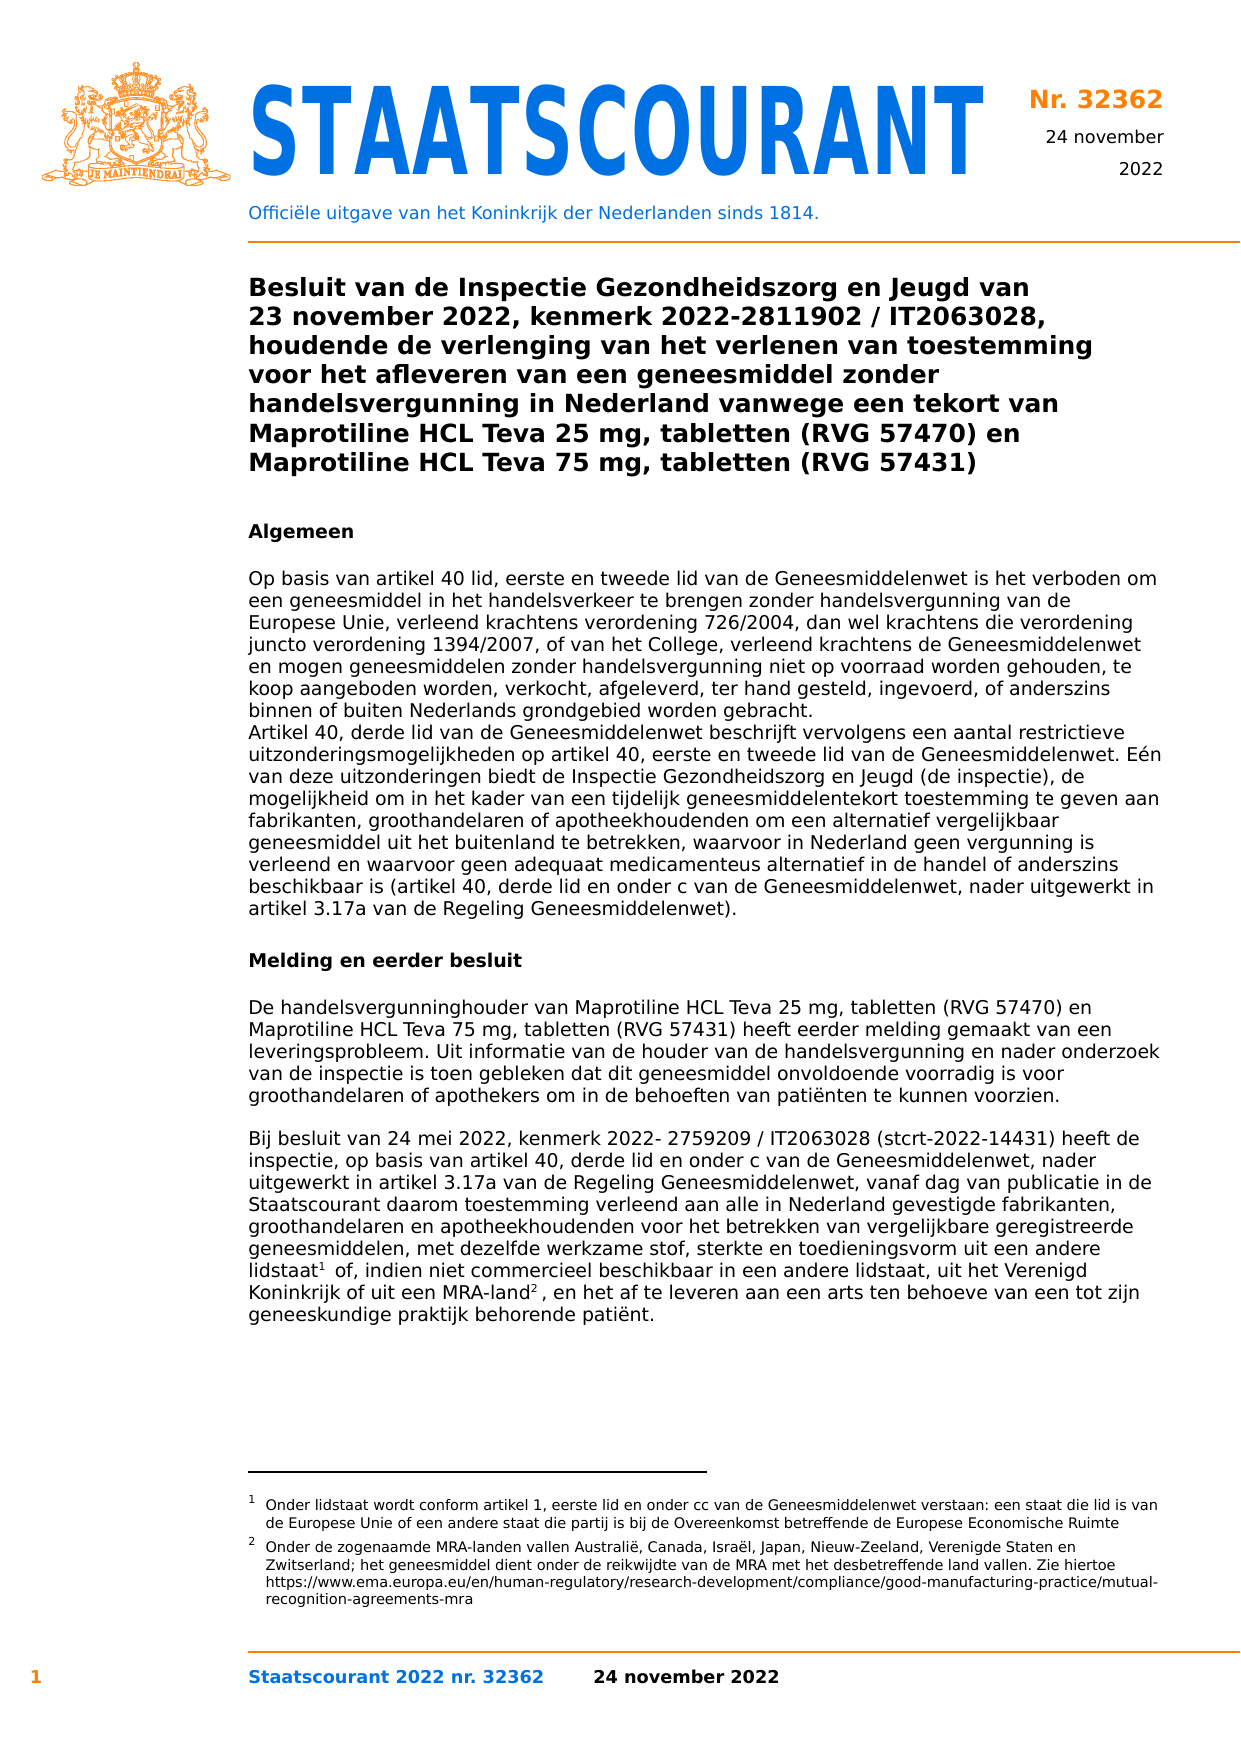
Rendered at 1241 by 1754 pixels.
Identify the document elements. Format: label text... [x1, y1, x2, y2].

text Onder lidstaat wordt conform artikel 1, eerste lid en onder cc van de Geneesmiddelenwet verstaan: een staat die lid is van de Europese Unie of een andere staat die partij is bij de Overeenkomst betreffende de Europese Economische Ruimte [248, 1493, 1163, 1532]
picture [41, 62, 231, 186]
text Artikel 40, derde lid van de Geneesmiddelenwet beschrijft vervolgens een aantal restrictieve uitzonderingsmogelijkheden op artikel 40, eerste en tweede lid van de Geneesmiddelenwet. Eén van deze uitzonderingen biedt de Inspectie Gezondheidszorg en Jeugd (de inspectie), de mogelijkheid om in het kader van een tijdelijk geneesmiddelentekort toestemming te geven aan fabrikanten, groothandelaren of apotheekhoudenden om een alternatief vergelijkbaar geneesmiddel uit het buitenland te betrekken, waarvoor in Nederland geen vergunning is verleend en waarvoor geen adequaat medicamenteus alternatief in de handel of anderszins beschikbaar is (artikel 40, derde lid en onder c van de Geneesmiddelenwet, nader uitgewerkt in artikel 3.17a van de Regeling Geneesmiddelenwet). [248, 722, 1163, 919]
subtitle Melding en eerder besluit [248, 949, 1163, 972]
table_cell 24 november [998, 121, 1240, 153]
subtitle Algemeen [248, 521, 1163, 543]
text Onder de zogenaamde MRA-landen vallen Australië, Canada, Israël, Japan, Nieuw-Zeeland, Verenigde Staten en Zwitserland; het geneesmiddel dient onder de reikwijdte van de MRA met het desbetreffende land vallen. Zie hiertoe https://www.ema.europa.eu/en/human-regulatory/research-development/compliance/good-manufacturing-practice/mutual-recognition-agreements-mra [248, 1535, 1163, 1608]
table_header Nr. 32362 [998, 62, 1240, 121]
subtitle Besluit van de Inspectie Gezondheidszorg en Jeugd van 23 november 2022, kenmerk 2022-2811902 / IT2063028, houdende de verlenging van het verlenen van toestemming voor het afleveren van een geneesmiddel zonder handelsvergunning in Nederland vanwege een tekort van Maprotiline HCL Teva 25 mg, tabletten (RVG 57470) en Maprotiline HCL Teva 75 mg, tabletten (RVG 57431) [248, 273, 1163, 477]
text Op basis van artikel 40 lid, eerste en tweede lid van de Geneesmiddelenwet is het verboden om een geneesmiddel in het handelsverkeer te brengen zonder handelsvergunning van de Europese Unie, verleend krachtens verordening 726/2004, dan wel krachtens die verordening juncto verordening 1394/2007, of van het College, verleend krachtens de Geneesmiddelenwet en mogen geneesmiddelen zonder handelsvergunning niet op voorraad worden gehouden, te koop aangeboden worden, verkocht, afgeleverd, ter hand gesteld, ingevoerd, of anderszins binnen of buiten Nederlands grondgebied worden gebracht. [248, 568, 1163, 722]
text De handelsvergunninghouder van Maprotiline HCL Teva 25 mg, tabletten (RVG 57470) en Maprotiline HCL Teva 75 mg, tabletten (RVG 57431) heeft eerder melding gemaakt van een leveringsprobleem. Uit informatie van de houder van de handelsvergunning en nader onderzoek van de inspectie is toen gebleken dat dit geneesmiddel onvoldoende voorradig is voor groothandelaren of apothekers om in de behoeften van patiënten te kunnen voorzien. [248, 997, 1163, 1106]
text Bij besluit van 24 mei 2022, kenmerk 2022- 2759209 / IT2063028 (stcrt-2022-14431) heeft de inspectie, op basis van artikel 40, derde lid en onder c van de Geneesmiddelenwet, nader uitgewerkt in artikel 3.17a van de Regeling Geneesmiddelenwet, vanaf dag van publicatie in de Staatscourant daarom toestemming verleend aan alle in Nederland gevestigde fabrikanten, groothandelaren en apotheekhoudenden voor het betrekken van vergelijkbare geregistreerde geneesmiddelen, met dezelfde werkzame stof, sterkte en toedieningsvorm uit een andere lidstaat of, indien niet commercieel beschikbaar in een andere lidstaat, uit het Verenigd Koninkrijk of uit een MRA-land, en het af te leveren aan een arts ten behoeve van een tot zijn geneeskundige praktijk behorende patiënt. [248, 1128, 1163, 1326]
table_cell 2022 [998, 153, 1240, 203]
table_cell Officiële uitgave van het Koninkrijk der Nederlanden sinds 1814. [248, 203, 1240, 241]
table_header STAATSCOURANT [248, 62, 998, 203]
table_header [25, 62, 248, 241]
